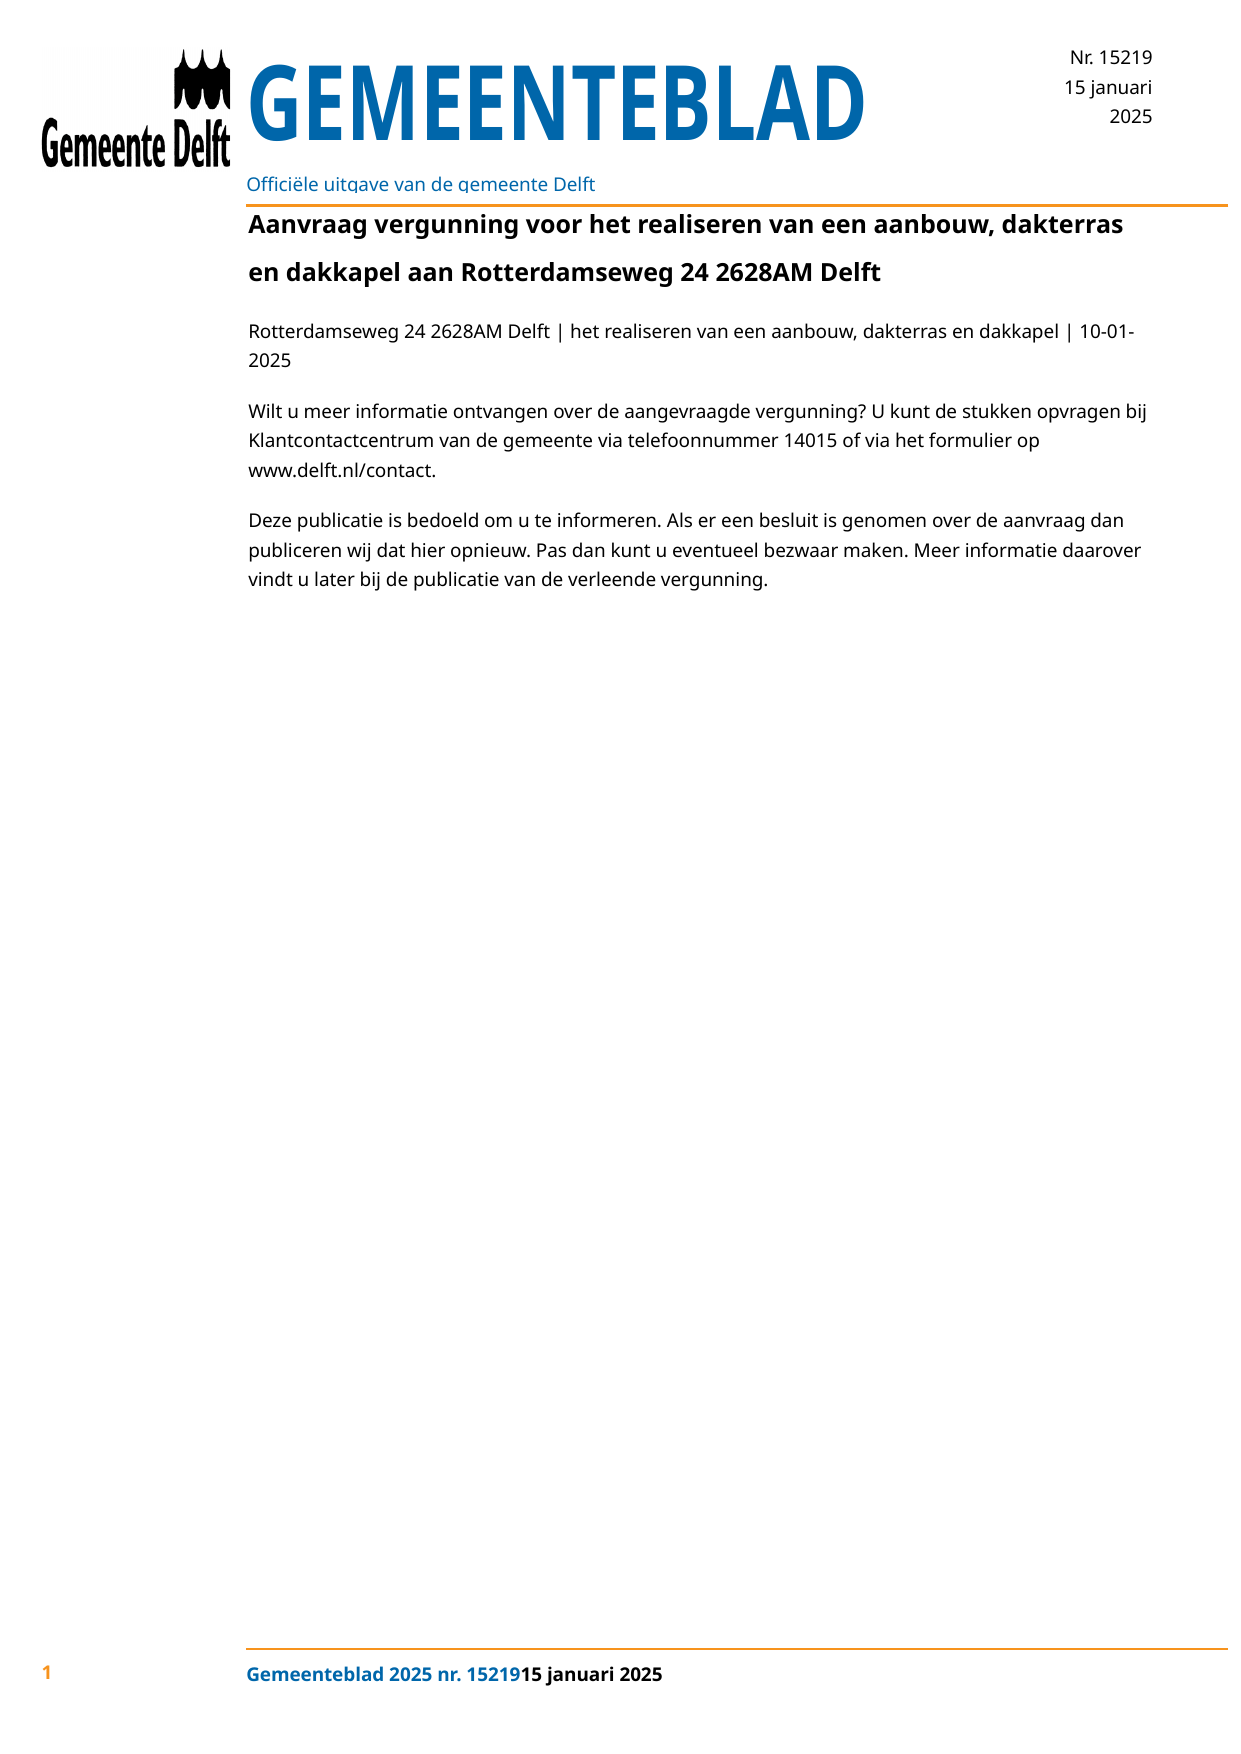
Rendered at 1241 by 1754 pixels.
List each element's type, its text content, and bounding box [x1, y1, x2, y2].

text Deze publicatie is bedoeld om u te informeren. Als er een besluit is genomen over de aanvraag dan publiceren wij dat hier opnieuw. Pas dan kunt u eventueel bezwaar maken. Meer informatie daarover vindt u later bij de publicatie van de verleende vergunning. [248, 507, 1152, 592]
text Rotterdamseweg 24 2628AM Delft | het realiseren van een aanbouw, dakterras en dakkapel | 10-01-2025 [248, 318, 1152, 373]
text Aanvraag vergunning voor het realiseren van een aanbouw, dakterras en dakkapel aan Rotterdamseweg 24 2628AM Delft [248, 207, 1152, 288]
text Wilt u meer informatie ontvangen over de aangevraagde vergunning? U kunt de stukken opvragen bij Klantcontactcentrum van de gemeente via telefoonnummer 14015 of via het formulier op www.delft.nl/contact. [248, 398, 1152, 483]
picture [41, 47, 231, 172]
